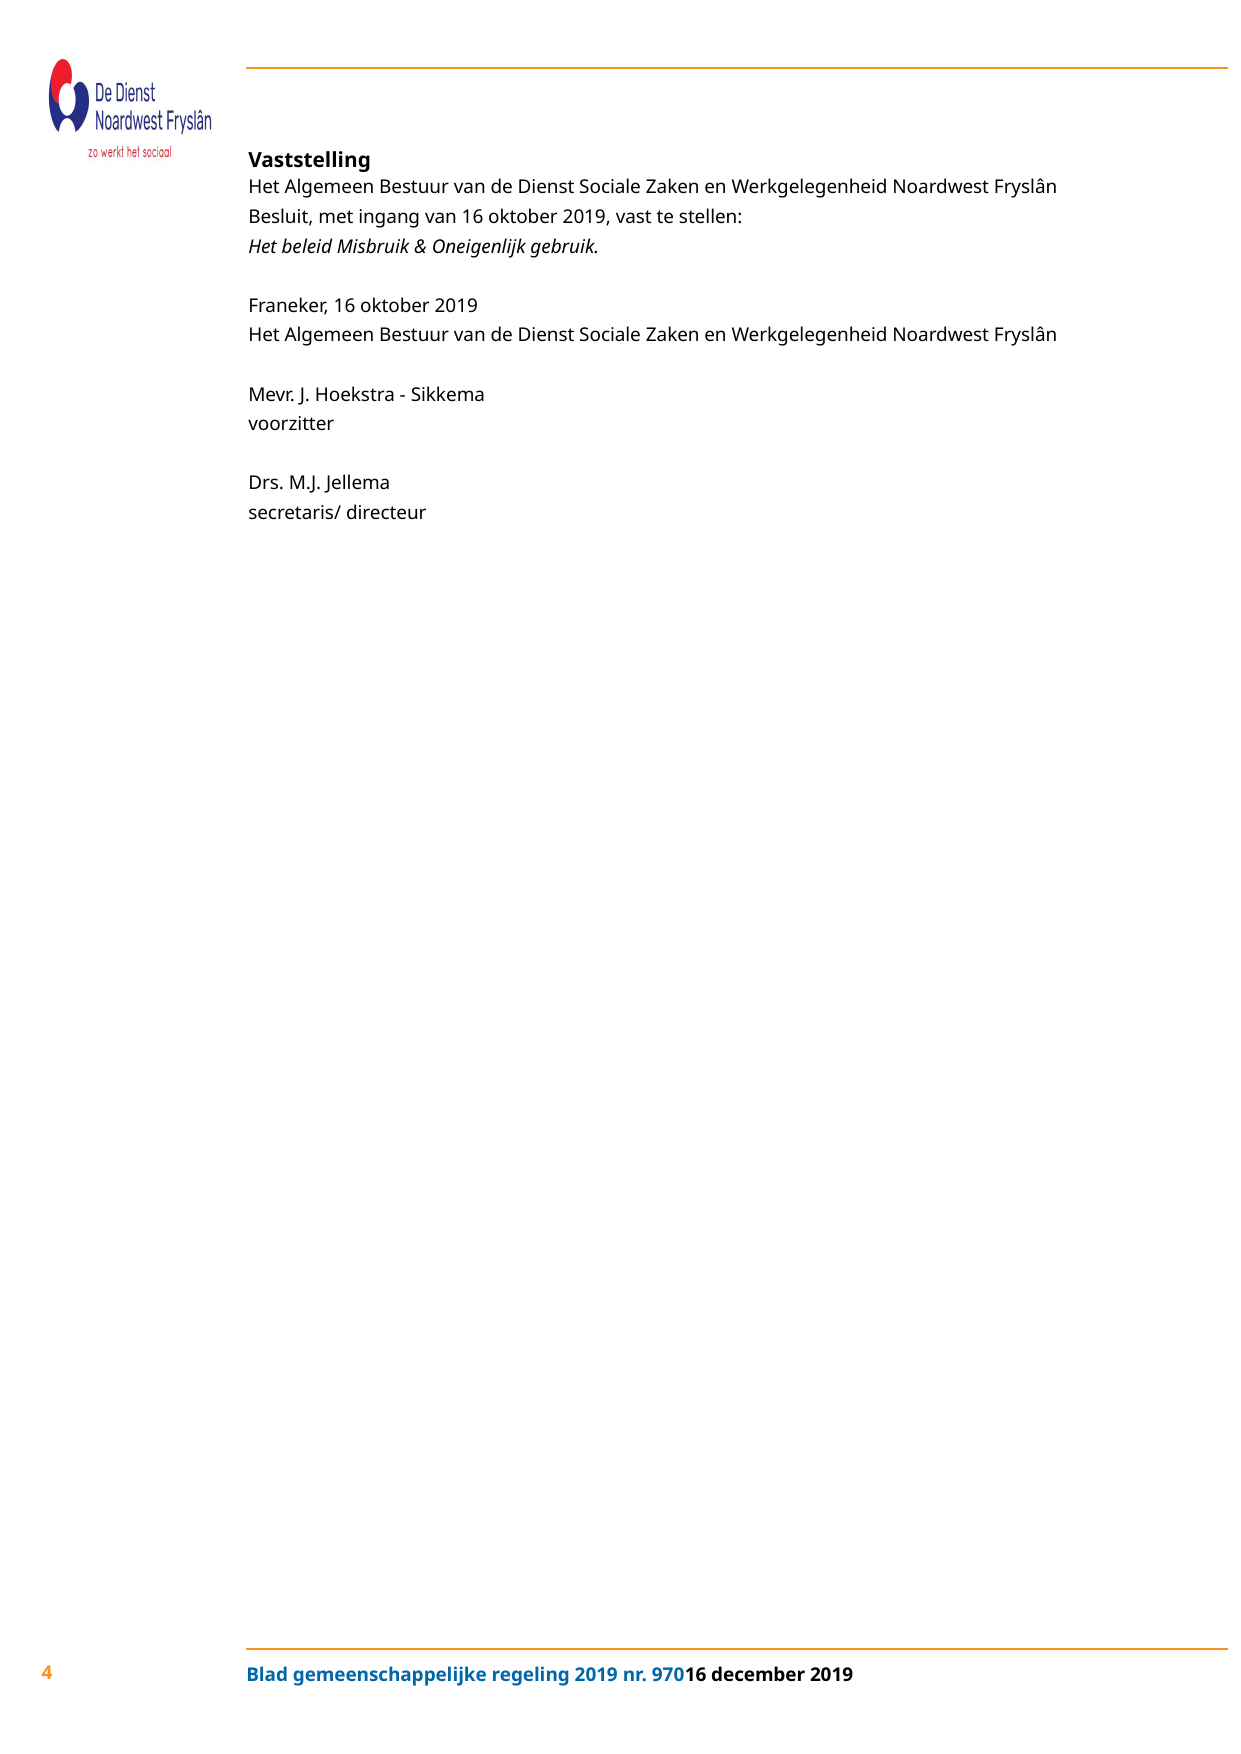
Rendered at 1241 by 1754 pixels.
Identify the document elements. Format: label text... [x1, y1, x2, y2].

text Het Algemeen Bestuur van de Dienst Sociale Zaken en Werkgelegenheid Noardwest Fryslân [248, 322, 1152, 347]
text Mevr. J. Hoekstra - Sikkema [248, 381, 1152, 406]
text Vaststelling [248, 145, 1152, 174]
text Het Algemeen Bestuur van de Dienst Sociale Zaken en Werkgelegenheid Noardwest Fryslân [248, 174, 1152, 199]
picture [41, 47, 231, 172]
text Franeker, 16 oktober 2019 [248, 292, 1152, 318]
text Drs. M.J. Jellema [248, 469, 1152, 495]
text Besluit, met ingang van 16 oktober 2019, vast te stellen: [248, 203, 1152, 229]
text secretaris/ directeur [248, 499, 1152, 525]
text Het beleid Misbruik & Oneigenlijk gebruik. [248, 233, 1152, 258]
text voorzitter [248, 410, 1152, 436]
